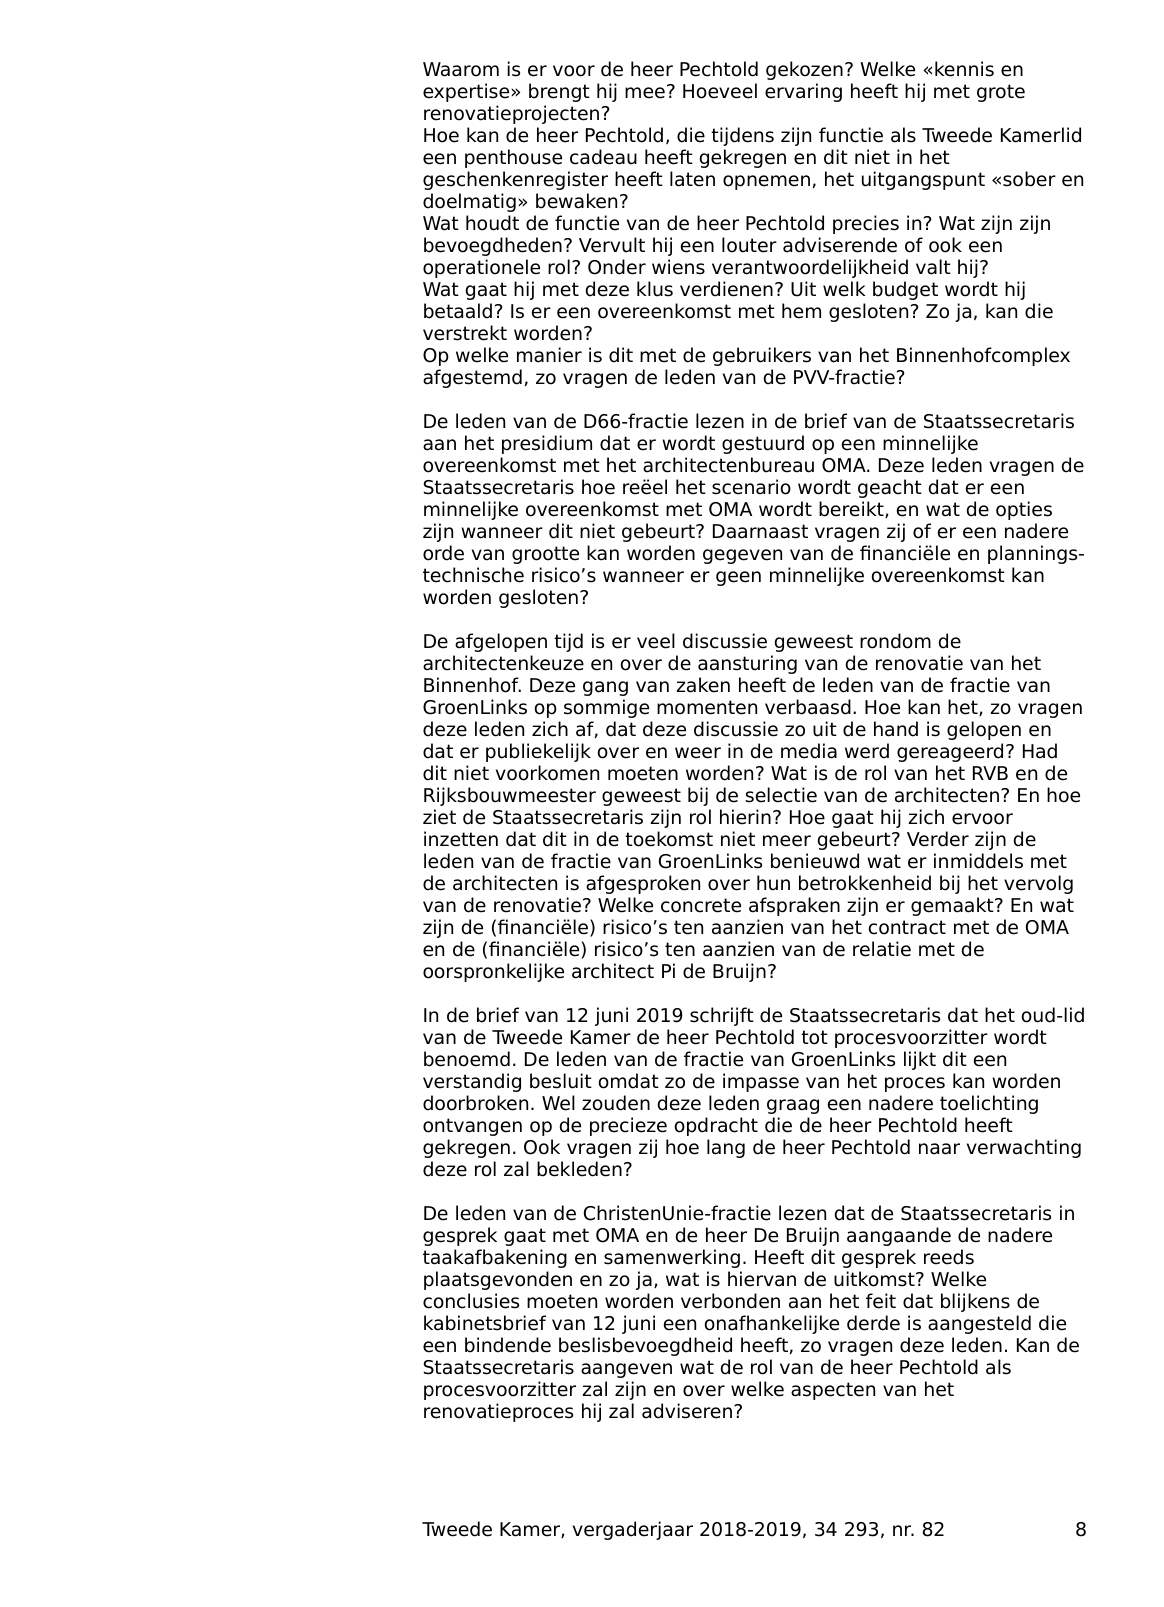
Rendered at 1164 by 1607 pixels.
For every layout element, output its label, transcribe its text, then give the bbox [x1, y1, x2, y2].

text Wat gaat hij met deze klus verdienen? Uit welk budget wordt hij betaald? Is er een overeenkomst met hem gesloten? Zo ja, kan die verstrekt worden? [422, 279, 1087, 345]
text De leden van de D66-fractie lezen in de brief van de Staatssecretaris aan het presidium dat er wordt gestuurd op een minnelijke overeenkomst met het architectenbureau OMA. Deze leden vragen de Staatssecretaris hoe reëel het scenario wordt geacht dat er een minnelijke overeenkomst met OMA wordt bereikt, en wat de opties zijn wanneer dit niet gebeurt? Daarnaast vragen zij of er een nadere orde van grootte kan worden gegeven van de financiële en plannings-technische risico’s wanneer er geen minnelijke overeenkomst kan worden gesloten? [422, 411, 1087, 609]
text De leden van de ChristenUnie-fractie lezen dat de Staatssecretaris in gesprek gaat met OMA en de heer De Bruijn aangaande de nadere taakafbakening en samenwerking. Heeft dit gesprek reeds plaatsgevonden en zo ja, wat is hiervan de uitkomst? Welke conclusies moeten worden verbonden aan het feit dat blijkens de kabinetsbrief van 12 juni een onafhankelijke derde is aangesteld die een bindende beslisbevoegdheid heeft, zo vragen deze leden. Kan de Staatssecretaris aangeven wat de rol van de heer Pechtold als procesvoorzitter zal zijn en over welke aspecten van het renovatieproces hij zal adviseren? [422, 1203, 1087, 1423]
text Waarom is er voor de heer Pechtold gekozen? Welke «kennis en expertise» brengt hij mee? Hoeveel ervaring heeft hij met grote renovatieprojecten? [422, 59, 1087, 125]
text Op welke manier is dit met de gebruikers van het Binnenhofcomplex afgestemd, zo vragen de leden van de PVV-fractie? [422, 345, 1087, 389]
text De afgelopen tijd is er veel discussie geweest rondom de architectenkeuze en over de aansturing van de renovatie van het Binnenhof. Deze gang van zaken heeft de leden van de fractie van GroenLinks op sommige momenten verbaasd. Hoe kan het, zo vragen deze leden zich af, dat deze discussie zo uit de hand is gelopen en dat er publiekelijk over en weer in de media werd gereageerd? Had dit niet voorkomen moeten worden? Wat is de rol van het RVB en de Rijksbouwmeester geweest bij de selectie van de architecten? En hoe ziet de Staatssecretaris zijn rol hierin? Hoe gaat hij zich ervoor inzetten dat dit in de toekomst niet meer gebeurt? Verder zijn de leden van de fractie van GroenLinks benieuwd wat er inmiddels met de architecten is afgesproken over hun betrokkenheid bij het vervolg van de renovatie? Welke concrete afspraken zijn er gemaakt? En wat zijn de (financiële) risico’s ten aanzien van het contract met de OMA en de (financiële) risico’s ten aanzien van de relatie met de oorspronkelijke architect Pi de Bruijn? [422, 631, 1087, 983]
text Wat houdt de functie van de heer Pechtold precies in? Wat zijn zijn bevoegdheden? Vervult hij een louter adviserende of ook een operationele rol? Onder wiens verantwoordelijkheid valt hij? [422, 213, 1087, 279]
text In de brief van 12 juni 2019 schrijft de Staatssecretaris dat het oud-lid van de Tweede Kamer de heer Pechtold tot procesvoorzitter wordt benoemd. De leden van de fractie van GroenLinks lijkt dit een verstandig besluit omdat zo de impasse van het proces kan worden doorbroken. Wel zouden deze leden graag een nadere toelichting ontvangen op de precieze opdracht die de heer Pechtold heeft gekregen. Ook vragen zij hoe lang de heer Pechtold naar verwachting deze rol zal bekleden? [422, 1005, 1087, 1181]
text Hoe kan de heer Pechtold, die tijdens zijn functie als Tweede Kamerlid een penthouse cadeau heeft gekregen en dit niet in het geschenkenregister heeft laten opnemen, het uitgangspunt «sober en doelmatig» bewaken? [422, 125, 1087, 213]
